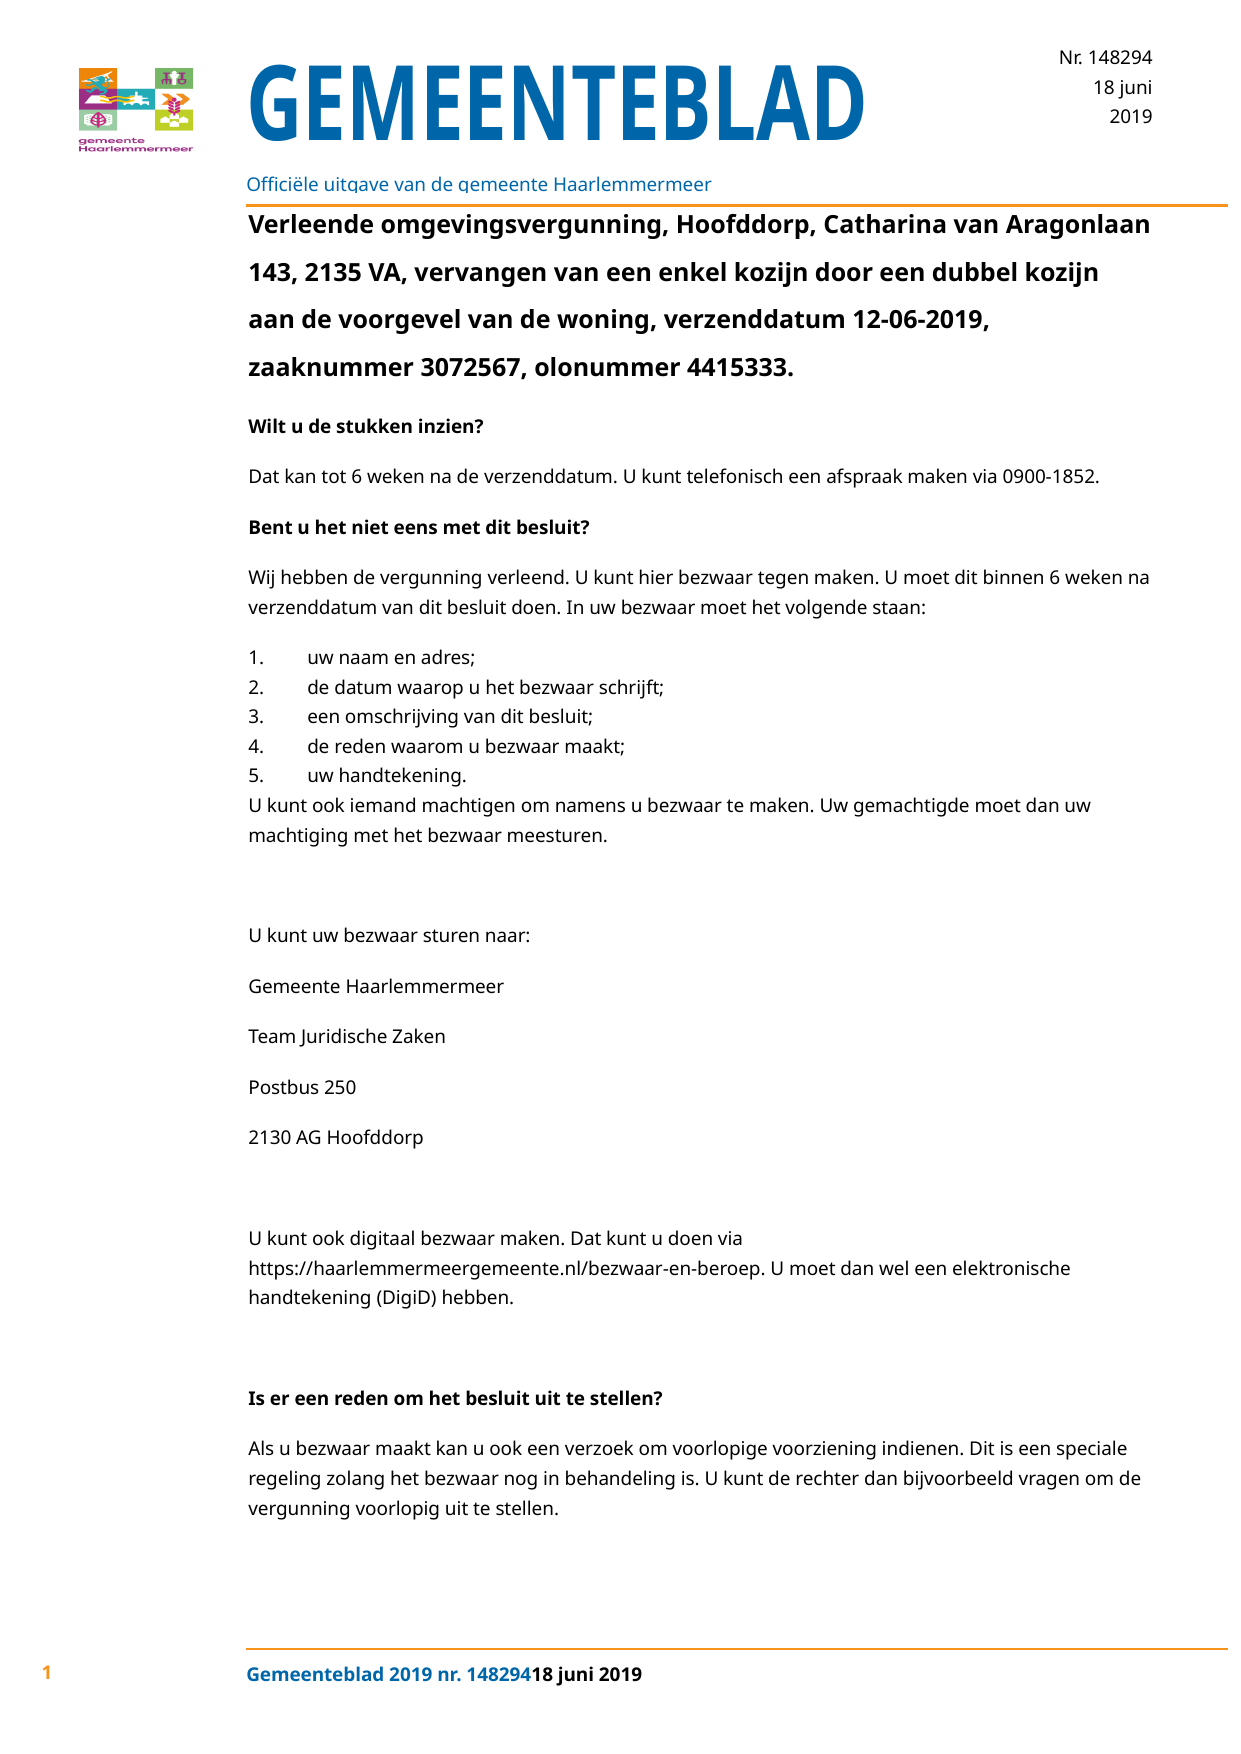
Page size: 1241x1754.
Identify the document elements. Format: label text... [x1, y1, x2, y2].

text Wij hebben de vergunning verleend. U kunt hier bezwaar tegen maken. U moet dit binnen 6 weken na verzenddatum van dit besluit doen. In uw bezwaar moet het volgende staan: [248, 564, 1152, 620]
text Als u bezwaar maakt kan u ook een verzoek om voorlopige voorziening indienen. Dit is een speciale regeling zolang het bezwaar nog in behandeling is. U kunt de rechter dan bijvoorbeeld vragen om de vergunning voorlopig uit te stellen. [248, 1436, 1152, 1521]
list uw naam en adres; [248, 644, 1152, 670]
list uw handtekening. [248, 763, 1152, 788]
text Wilt u de stukken inzien? [248, 413, 1152, 439]
text Gemeente Haarlemmermeer [248, 973, 1152, 999]
text 2130 AG Hoofddorp [248, 1124, 1152, 1150]
text Team Juridische Zaken [248, 1023, 1152, 1049]
text Is er een reden om het besluit uit te stellen? [248, 1385, 1152, 1411]
picture [41, 47, 231, 172]
text U kunt ook digitaal bezwaar maken. Dat kunt u doen via https://haarlemmermeergemeente.nl/bezwaar-en-beroep. U moet dan wel een elektronische handtekening (DigiD) hebben. [248, 1225, 1152, 1310]
text U kunt ook iemand machtigen om namens u bezwaar te maken. Uw gemachtigde moet dan uw machtiging met het bezwaar meesturen. [248, 792, 1152, 848]
text Bent u het niet eens met dit besluit? [248, 514, 1152, 540]
text Dat kan tot 6 weken na de verzenddatum. U kunt telefonisch een afspraak maken via 0900-1852. [248, 463, 1152, 489]
text Verleende omgevingsvergunning, Hoofddorp, Catharina van Aragonlaan 143, 2135 VA, vervangen van een enkel kozijn door een dubbel kozijn aan de voorgevel van de woning, verzenddatum 12-06-2019, zaaknummer 3072567, olonummer 4415333. [248, 207, 1152, 384]
list de reden waarom u bezwaar maakt; [248, 733, 1152, 759]
text U kunt uw bezwaar sturen naar: [248, 923, 1152, 948]
list een omschrijving van dit besluit; [248, 703, 1152, 729]
text Postbus 250 [248, 1074, 1152, 1100]
list de datum waarop u het bezwaar schrijft; [248, 674, 1152, 700]
